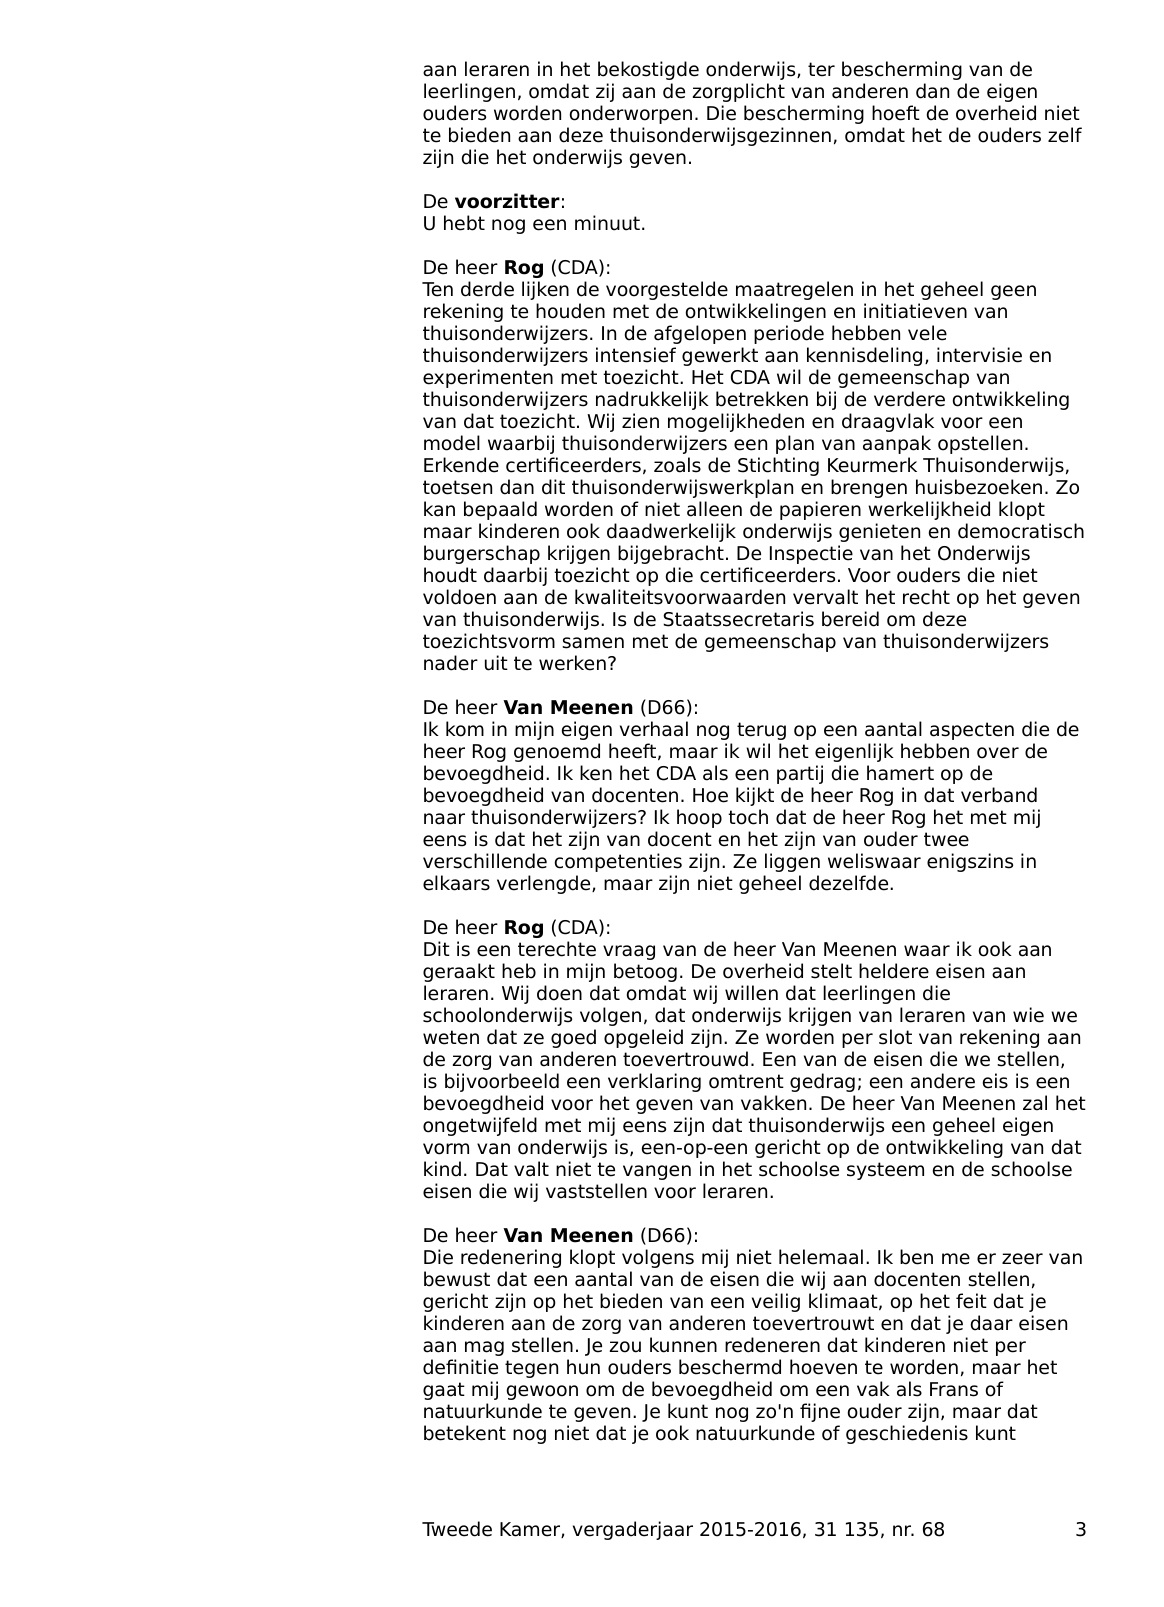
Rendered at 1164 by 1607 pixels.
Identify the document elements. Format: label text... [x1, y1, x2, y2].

text De voorzitter: [422, 191, 1087, 213]
text De heer Van Meenen (D66): [422, 1225, 1087, 1247]
text Ten derde lijken de voorgestelde maatregelen in het geheel geen rekening te houden met de ontwikkelingen en initiatieven van thuisonderwijzers. In de afgelopen periode hebben vele thuisonderwijzers intensief gewerkt aan kennisdeling, intervisie en experimenten met toezicht. Het CDA wil de gemeenschap van thuisonderwijzers nadrukkelijk betrekken bij de verdere ontwikkeling van dat toezicht. Wij zien mogelijkheden en draagvlak voor een model waarbij thuisonderwijzers een plan van aanpak opstellen. Erkende certificeerders, zoals de Stichting Keurmerk Thuisonderwijs, toetsen dan dit thuisonderwijswerkplan en brengen huisbezoeken. Zo kan bepaald worden of niet alleen de papieren werkelijkheid klopt maar kinderen ook daadwerkelijk onderwijs genieten en democratisch burgerschap krijgen bijgebracht. De Inspectie van het Onderwijs houdt daarbij toezicht op die certificeerders. Voor ouders die niet voldoen aan de kwaliteitsvoorwaarden vervalt het recht op het geven van thuisonderwijs. Is de Staatssecretaris bereid om deze toezichtsvorm samen met de gemeenschap van thuisonderwijzers nader uit te werken? [422, 279, 1087, 675]
text Dit is een terechte vraag van de heer Van Meenen waar ik ook aan geraakt heb in mijn betoog. De overheid stelt heldere eisen aan leraren. Wij doen dat omdat wij willen dat leerlingen die schoolonderwijs volgen, dat onderwijs krijgen van leraren van wie we weten dat ze goed opgeleid zijn. Ze worden per slot van rekening aan de zorg van anderen toevertrouwd. Een van de eisen die we stellen, is bijvoorbeeld een verklaring omtrent gedrag; een andere eis is een bevoegdheid voor het geven van vakken. De heer Van Meenen zal het ongetwijfeld met mij eens zijn dat thuisonderwijs een geheel eigen vorm van onderwijs is, een-op-een gericht op de ontwikkeling van dat kind. Dat valt niet te vangen in het schoolse systeem en de schoolse eisen die wij vaststellen voor leraren. [422, 939, 1087, 1203]
text U hebt nog een minuut. [422, 213, 1087, 235]
text De heer Van Meenen (D66): [422, 697, 1087, 719]
text De heer Rog (CDA): [422, 917, 1087, 939]
text Die redenering klopt volgens mij niet helemaal. Ik ben me er zeer van bewust dat een aantal van de eisen die wij aan docenten stellen, gericht zijn op het bieden van een veilig klimaat, op het feit dat je kinderen aan de zorg van anderen toevertrouwt en dat je daar eisen aan mag stellen. Je zou kunnen redeneren dat kinderen niet per definitie tegen hun ouders beschermd hoeven te worden, maar het gaat mij gewoon om de bevoegdheid om een vak als Frans of natuurkunde te geven. Je kunt nog zo'n fijne ouder zijn, maar dat betekent nog niet dat je ook natuurkunde of geschiedenis kunt [422, 1247, 1087, 1445]
text Ik kom in mijn eigen verhaal nog terug op een aantal aspecten die de heer Rog genoemd heeft, maar ik wil het eigenlijk hebben over de bevoegdheid. Ik ken het CDA als een partij die hamert op de bevoegdheid van docenten. Hoe kijkt de heer Rog in dat verband naar thuisonderwijzers? Ik hoop toch dat de heer Rog het met mij eens is dat het zijn van docent en het zijn van ouder twee verschillende competenties zijn. Ze liggen weliswaar enigszins in elkaars verlengde, maar zijn niet geheel dezelfde. [422, 719, 1087, 895]
text aan leraren in het bekostigde onderwijs, ter bescherming van de leerlingen, omdat zij aan de zorgplicht van anderen dan de eigen ouders worden onderworpen. Die bescherming hoeft de overheid niet te bieden aan deze thuisonderwijsgezinnen, omdat het de ouders zelf zijn die het onderwijs geven. [422, 59, 1087, 169]
text De heer Rog (CDA): [422, 257, 1087, 279]
